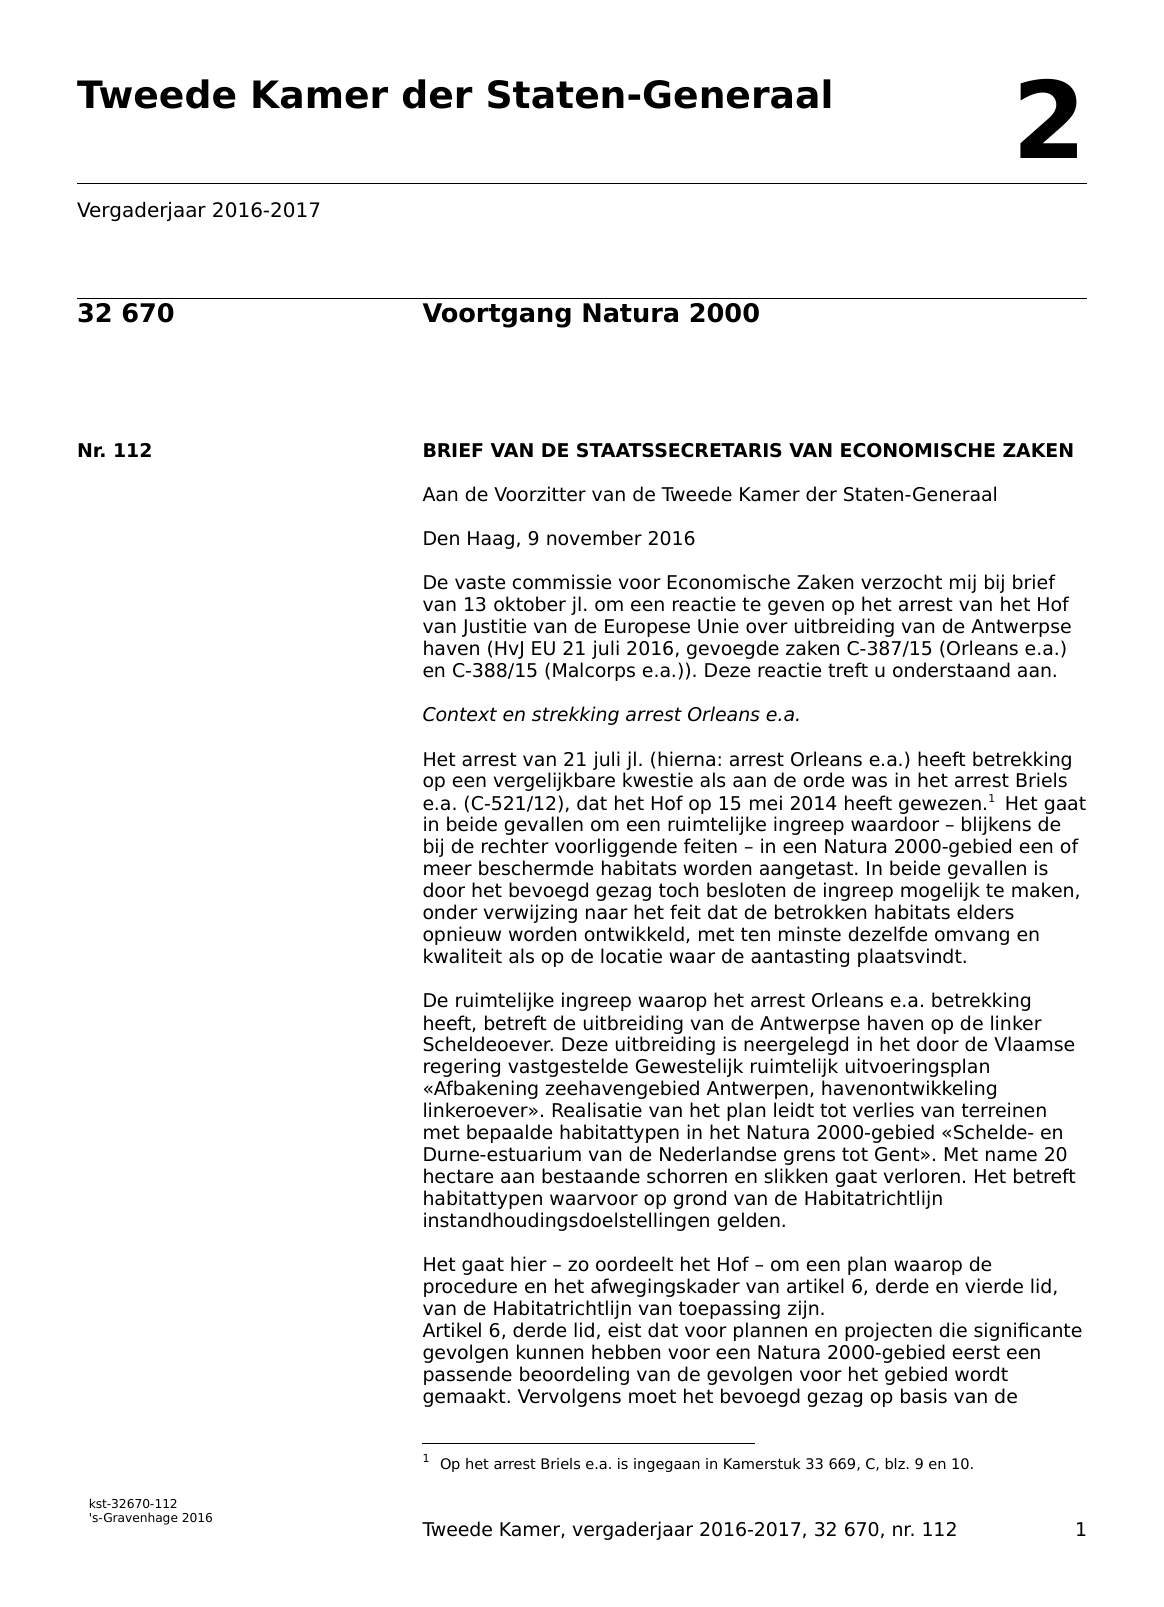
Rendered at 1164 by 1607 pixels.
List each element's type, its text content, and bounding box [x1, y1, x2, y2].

text Aan de Voorzitter van de Tweede Kamer der Staten-Generaal [422, 484, 1087, 506]
text De vaste commissie voor Economische Zaken verzocht mij bij brief van 13 oktober jl. om een reactie te geven op het arrest van het Hof van Justitie van de Europese Unie over uitbreiding van de Antwerpse haven (HvJ EU 21 juli 2016, gevoegde zaken C-387/15 (Orleans e.a.) en C-388/15 (Malcorps e.a.)). Deze reactie treft u onderstaand aan. [422, 572, 1087, 682]
text Het gaat hier – zo oordeelt het Hof – om een plan waarop de procedure en het afwegingskader van artikel 6, derde en vierde lid, van de Habitatrichtlijn van toepassing zijn. [422, 1254, 1087, 1320]
subtitle 32 670 Voortgang Natura 2000 [77, 299, 1087, 329]
text Het arrest van 21 juli jl. (hierna: arrest Orleans e.a.) heeft betrekking op een vergelijkbare kwestie als aan de orde was in het arrest Briels e.a. (C-521/12), dat het Hof op 15 mei 2014 heeft gewezen. Het gaat in beide gevallen om een ruimtelijke ingreep waardoor – blijkens de bij de rechter voorliggende feiten – in een Natura 2000-gebied een of meer beschermde habitats worden aangetast. In beide gevallen is door het bevoegd gezag toch besloten de ingreep mogelijk te maken, onder verwijzing naar het feit dat de betrokken habitats elders opnieuw worden ontwikkeld, met ten minste dezelfde omvang en kwaliteit als op de locatie waar de aantasting plaatsvindt. [422, 748, 1087, 968]
subtitle Context en strekking arrest Orleans e.a. [422, 704, 1087, 726]
text 's-Gravenhage 2016 [88, 1511, 323, 1525]
table_cell Vergaderjaar 2016-2017 [77, 184, 1087, 298]
text Den Haag, 9 november 2016 [422, 528, 1087, 550]
text Op het arrest Briels e.a. is ingegaan in Kamerstuk 33 669, C, blz. 9 en 10. [422, 1452, 1087, 1474]
text kst-32670-112 [88, 1497, 323, 1511]
text Artikel 6, derde lid, eist dat voor plannen en projecten die significante gevolgen kunnen hebben voor een Natura 2000-gebied eerst een passende beoordeling van de gevolgen voor het gebied wordt gemaakt. Vervolgens moet het bevoegd gezag op basis van de [422, 1320, 1087, 1408]
text De ruimtelijke ingreep waarop het arrest Orleans e.a. betrekking heeft, betreft de uitbreiding van de Antwerpse haven op de linker Scheldeoever. Deze uitbreiding is neergelegd in het door de Vlaamse regering vastgestelde Gewestelijk ruimtelijk uitvoeringsplan «Afbakening zeehavengebied Antwerpen, havenontwikkeling linkeroever». Realisatie van het plan leidt tot verlies van terreinen met bepaalde habitattypen in het Natura 2000-gebied «Schelde- en Durne-estuarium van de Nederlandse grens tot Gent». Met name 20 hectare aan bestaande schorren en slikken gaat verloren. Het betreft habitattypen waarvoor op grond van de Habitatrichtlijn instandhoudingsdoelstellingen gelden. [422, 990, 1087, 1232]
table_header Tweede Kamer der Staten-Generaal [77, 59, 886, 183]
subtitle Nr. 112 BRIEF VAN DE STAATSSECRETARIS VAN ECONOMISCHE ZAKEN [77, 440, 1087, 462]
table_header 2 [886, 59, 1087, 183]
